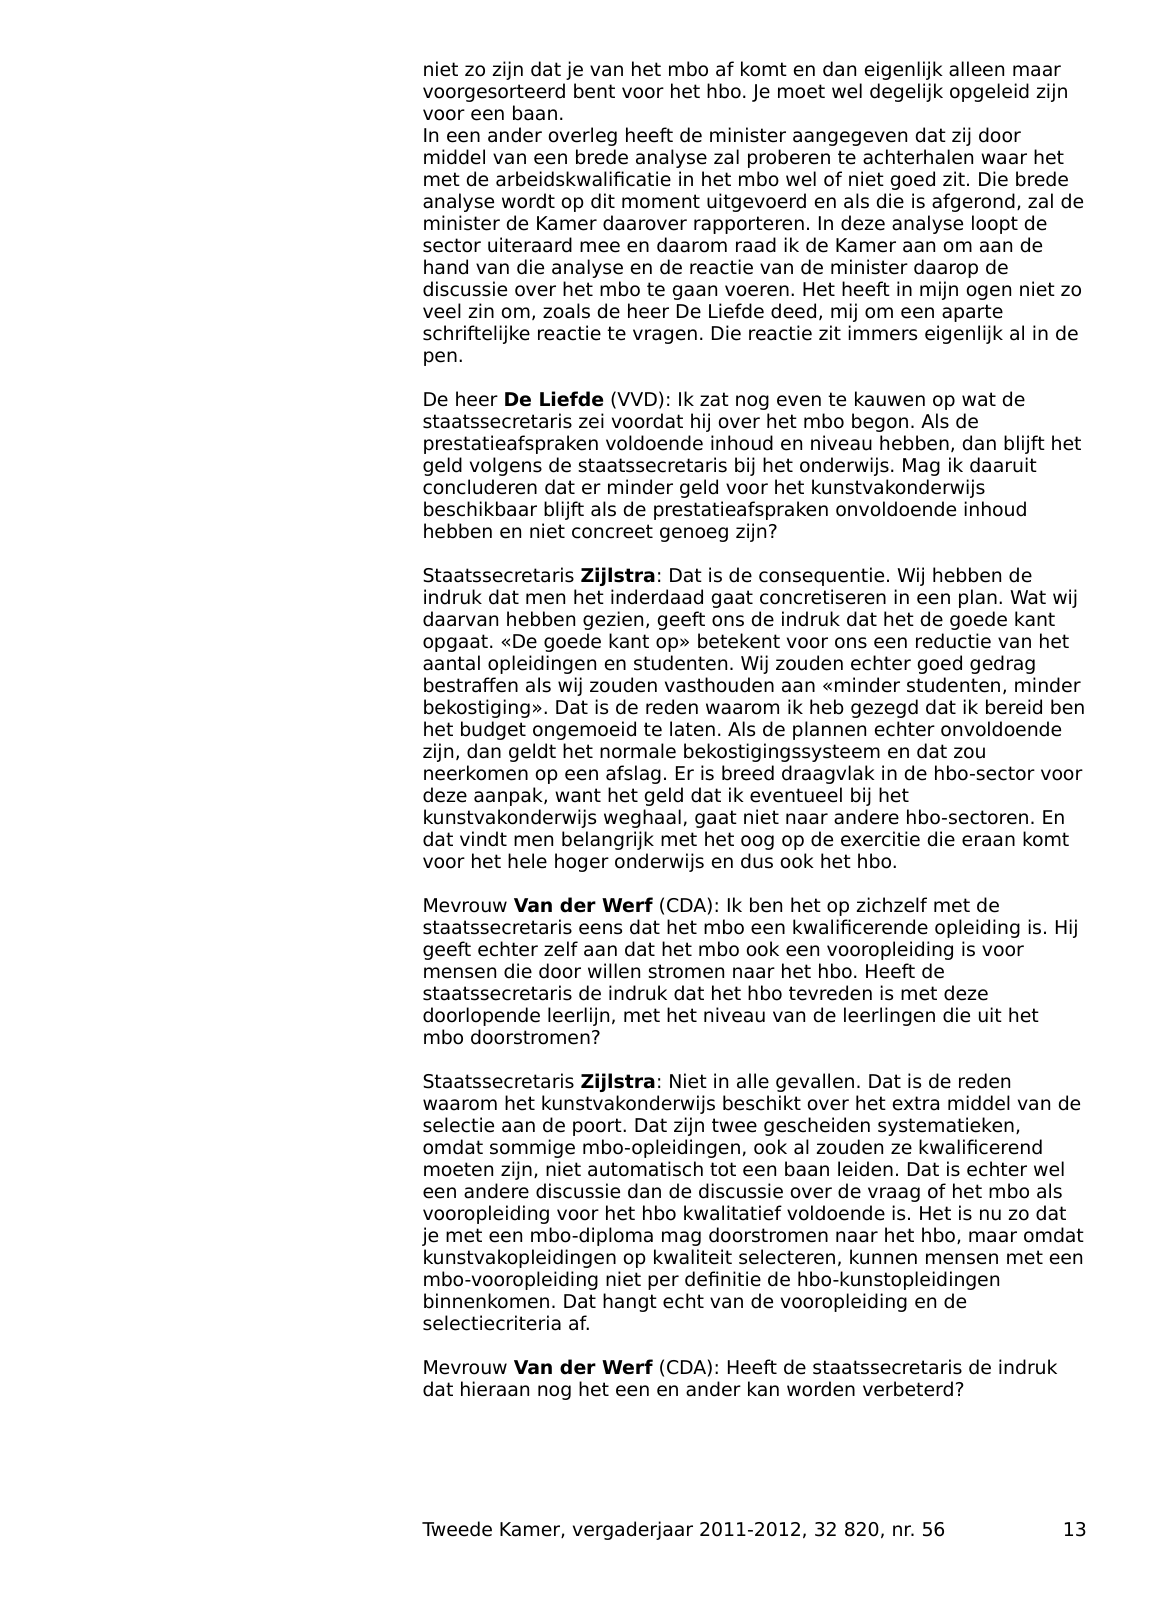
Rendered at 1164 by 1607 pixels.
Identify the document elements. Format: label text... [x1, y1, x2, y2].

text Mevrouw Van der Werf (CDA): Ik ben het op zichzelf met de staatssecretaris eens dat het mbo een kwalificerende opleiding is. Hij geeft echter zelf aan dat het mbo ook een vooropleiding is voor mensen die door willen stromen naar het hbo. Heeft de staatssecretaris de indruk dat het hbo tevreden is met deze doorlopende leerlijn, met het niveau van de leerlingen die uit het mbo doorstromen? [422, 895, 1087, 1049]
text niet zo zijn dat je van het mbo af komt en dan eigenlijk alleen maar voorgesorteerd bent voor het hbo. Je moet wel degelijk opgeleid zijn voor een baan. [422, 59, 1087, 125]
text Mevrouw Van der Werf (CDA): Heeft de staatssecretaris de indruk dat hieraan nog het een en ander kan worden verbeterd? [422, 1357, 1087, 1401]
text In een ander overleg heeft de minister aangegeven dat zij door middel van een brede analyse zal proberen te achterhalen waar het met de arbeidskwalificatie in het mbo wel of niet goed zit. Die brede analyse wordt op dit moment uitgevoerd en als die is afgerond, zal de minister de Kamer daarover rapporteren. In deze analyse loopt de sector uiteraard mee en daarom raad ik de Kamer aan om aan de hand van die analyse en de reactie van de minister daarop de discussie over het mbo te gaan voeren. Het heeft in mijn ogen niet zo veel zin om, zoals de heer De Liefde deed, mij om een aparte schriftelijke reactie te vragen. Die reactie zit immers eigenlijk al in de pen. [422, 125, 1087, 367]
text Staatssecretaris Zijlstra: Dat is de consequentie. Wij hebben de indruk dat men het inderdaad gaat concretiseren in een plan. Wat wij daarvan hebben gezien, geeft ons de indruk dat het de goede kant opgaat. «De goede kant op» betekent voor ons een reductie van het aantal opleidingen en studenten. Wij zouden echter goed gedrag bestraffen als wij zouden vasthouden aan «minder studenten, minder bekostiging». Dat is de reden waarom ik heb gezegd dat ik bereid ben het budget ongemoeid te laten. Als de plannen echter onvoldoende zijn, dan geldt het normale bekostigingssysteem en dat zou neerkomen op een afslag. Er is breed draagvlak in de hbo-sector voor deze aanpak, want het geld dat ik eventueel bij het kunstvakonderwijs weghaal, gaat niet naar andere hbo-sectoren. En dat vindt men belangrijk met het oog op de exercitie die eraan komt voor het hele hoger onderwijs en dus ook het hbo. [422, 565, 1087, 873]
text De heer De Liefde (VVD): Ik zat nog even te kauwen op wat de staatssecretaris zei voordat hij over het mbo begon. Als de prestatieafspraken voldoende inhoud en niveau hebben, dan blijft het geld volgens de staatssecretaris bij het onderwijs. Mag ik daaruit concluderen dat er minder geld voor het kunstvakonderwijs beschikbaar blijft als de prestatieafspraken onvoldoende inhoud hebben en niet concreet genoeg zijn? [422, 389, 1087, 543]
text Staatssecretaris Zijlstra: Niet in alle gevallen. Dat is de reden waarom het kunstvakonderwijs beschikt over het extra middel van de selectie aan de poort. Dat zijn twee gescheiden systematieken, omdat sommige mbo-opleidingen, ook al zouden ze kwalificerend moeten zijn, niet automatisch tot een baan leiden. Dat is echter wel een andere discussie dan de discussie over de vraag of het mbo als vooropleiding voor het hbo kwalitatief voldoende is. Het is nu zo dat je met een mbo-diploma mag doorstromen naar het hbo, maar omdat kunstvakopleidingen op kwaliteit selecteren, kunnen mensen met een mbo-vooropleiding niet per definitie de hbo-kunstopleidingen binnenkomen. Dat hangt echt van de vooropleiding en de selectiecriteria af. [422, 1071, 1087, 1335]
